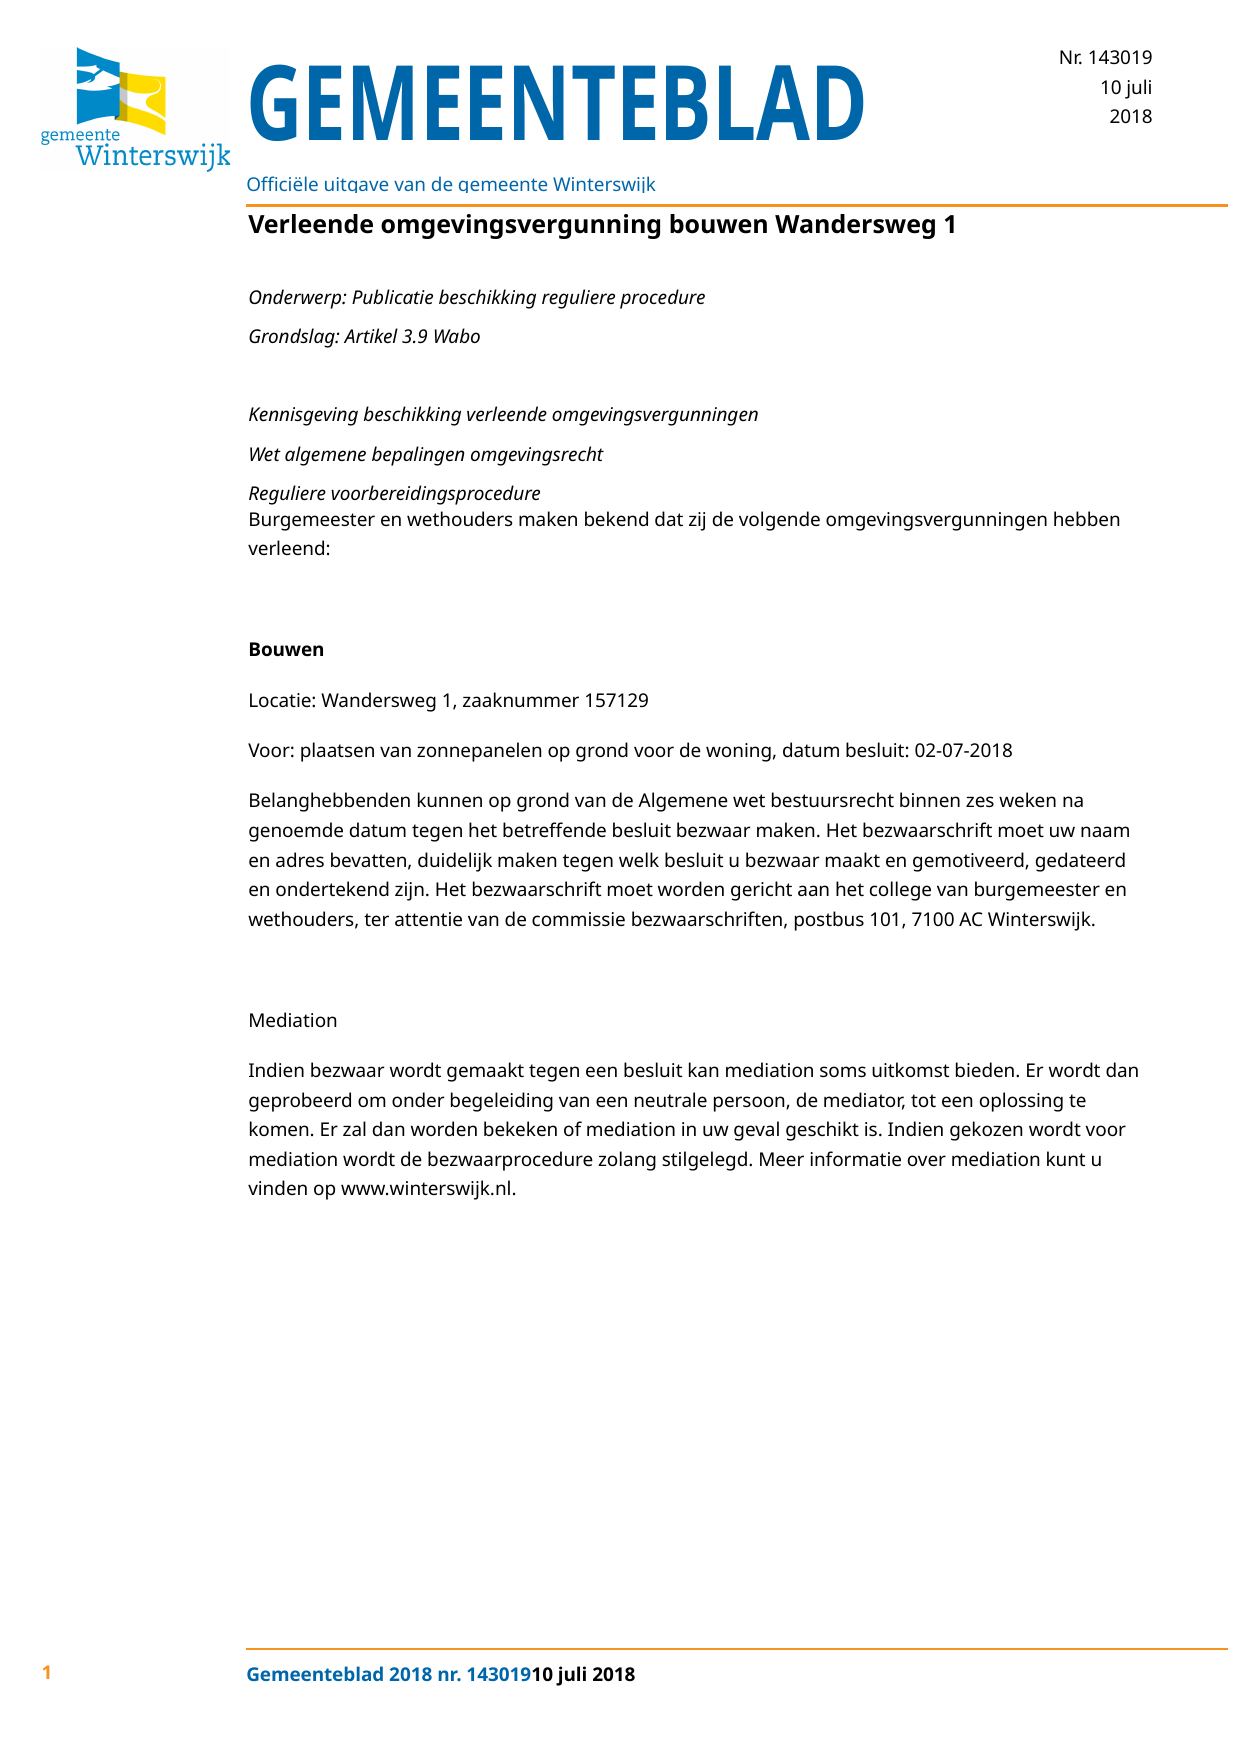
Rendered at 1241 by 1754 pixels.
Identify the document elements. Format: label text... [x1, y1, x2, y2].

text Locatie: Wandersweg 1, zaaknummer 157129 [248, 687, 1152, 712]
text Indien bezwaar wordt gemaakt tegen een besluit kan mediation soms uitkomst bieden. Er wordt dan geprobeerd om onder begeleiding van een neutrale persoon, de mediator, tot een oplossing te komen. Er zal dan worden bekeken of mediation in uw geval geschikt is. Indien gekozen wordt voor mediation wordt de bezwaarprocedure zolang stilgelegd. Meer informatie over mediation kunt u vinden op www.winterswijk.nl. [248, 1057, 1152, 1201]
picture [225, 153, 231, 162]
text Kennisgeving beschikking verleende omgevingsvergunningen [248, 402, 1152, 427]
text Reguliere voorbereidingsprocedure [248, 480, 1152, 506]
text Belanghebbenden kunnen op grond van de Algemene wet bestuursrecht binnen zes weken na genoemde datum tegen het betreffende besluit bezwaar maken. Het bezwaarschrift moet uw naam en adres bevatten, duidelijk maken tegen welk besluit u bezwaar maakt en gemotiveerd, gedateerd en ondertekend zijn. Het bezwaarschrift moet worden gericht aan het college van burgemeester en wethouders, ter attentie van de commissie bezwaarschriften, postbus 101, 7100 AC Winterswijk. [248, 788, 1152, 932]
picture [41, 47, 231, 172]
text Bouwen [248, 636, 1152, 662]
text Mediation [248, 1007, 1152, 1032]
text Burgemeester en wethouders maken bekend dat zij de volgende omgevingsvergunningen hebben verleend: [248, 506, 1152, 561]
text Onderwerp: Publicatie beschikking reguliere procedure [248, 284, 1152, 309]
text Voor: plaatsen van zonnepanelen op grond voor de woning, datum besluit: 02-07-2018 [248, 737, 1152, 763]
text Grondslag: Artikel 3.9 Wabo [248, 323, 1152, 349]
text Wet algemene bepalingen omgevingsrecht [248, 441, 1152, 467]
text Verleende omgevingsvergunning bouwen Wandersweg 1 [248, 207, 1152, 241]
